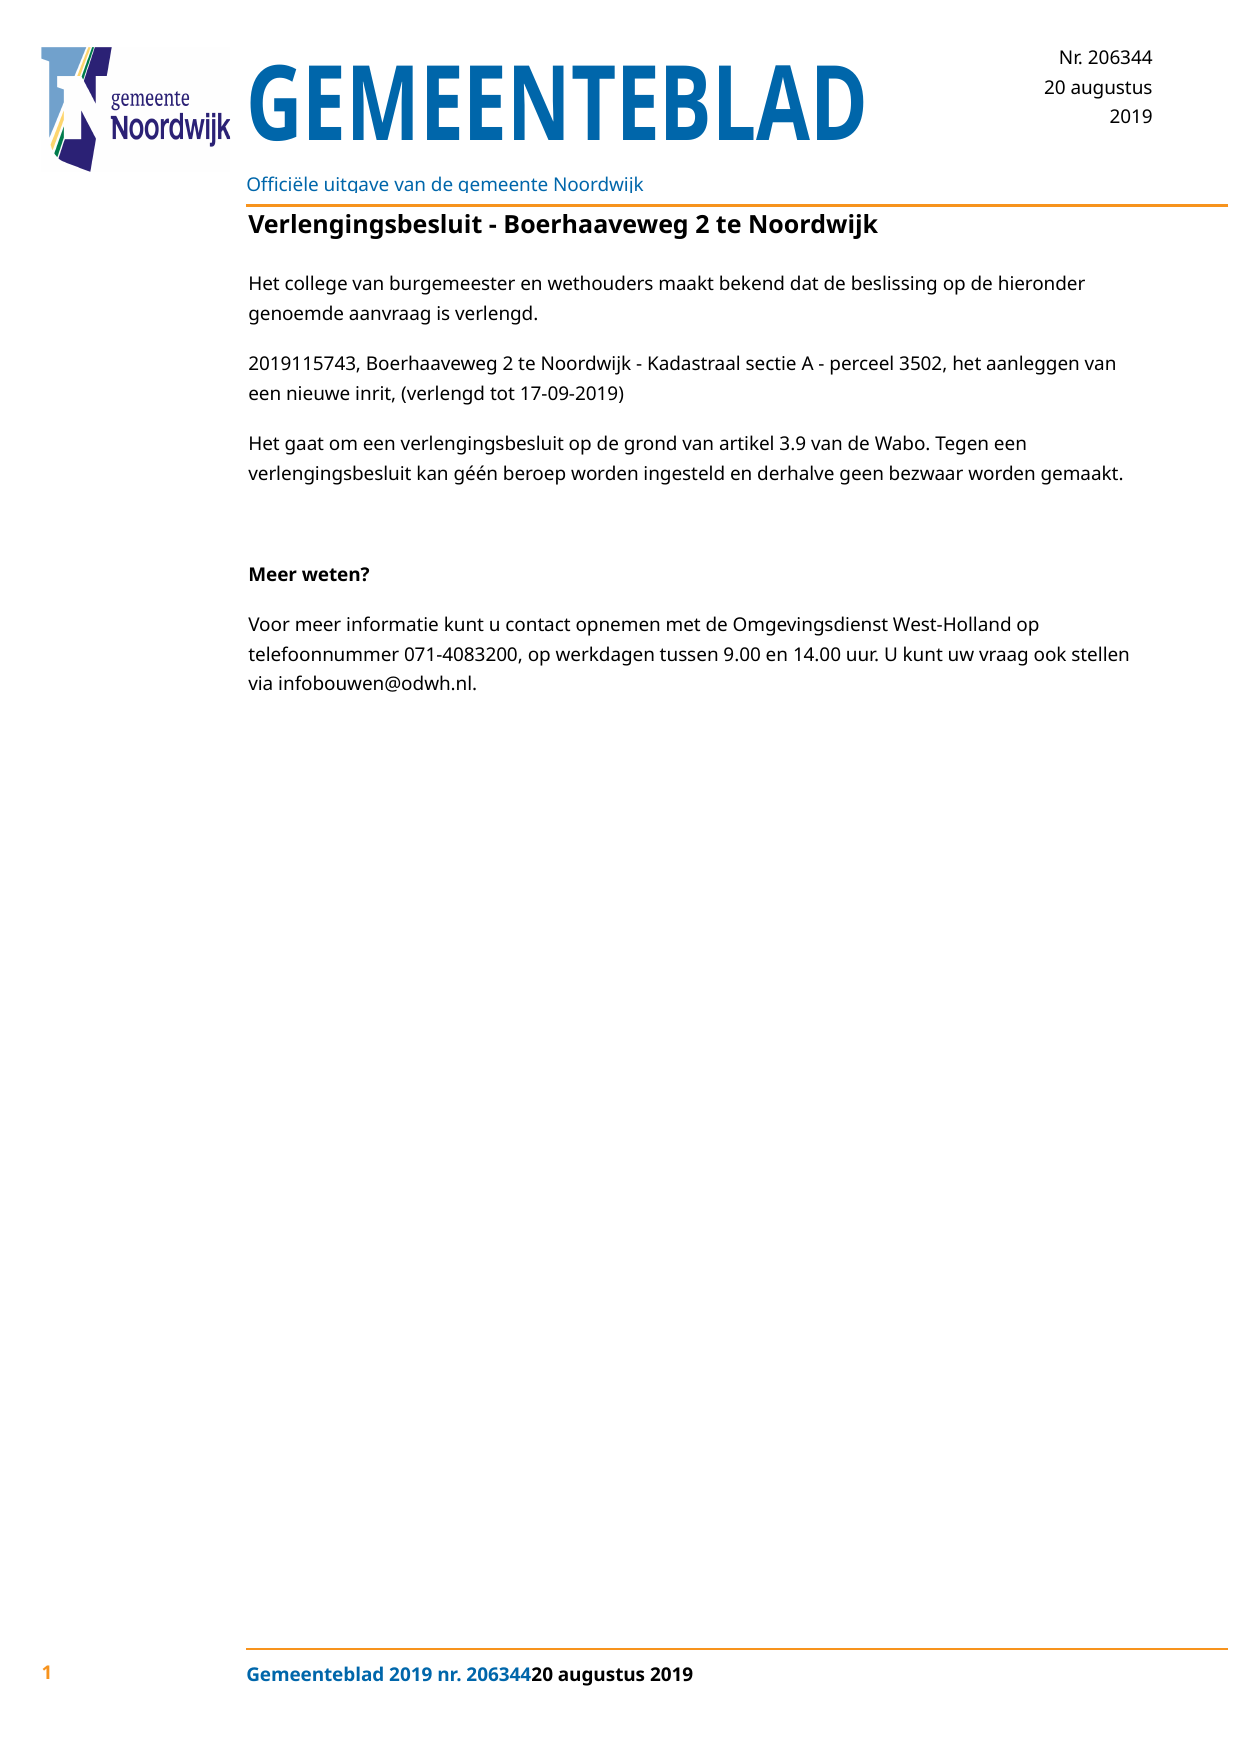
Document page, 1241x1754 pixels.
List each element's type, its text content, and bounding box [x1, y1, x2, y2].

text Meer weten? [248, 561, 1152, 586]
text Het gaat om een verlengingsbesluit op de grond van artikel 3.9 van de Wabo. Tegen een verlengingsbesluit kan géén beroep worden ingesteld en derhalve geen bezwaar worden gemaakt. [248, 430, 1152, 486]
text Verlengingsbesluit - Boerhaaveweg 2 te Noordwijk [248, 207, 1152, 241]
picture [41, 47, 231, 172]
text Voor meer informatie kunt u contact opnemen met de Omgevingsdienst West-Holland op telefoonnummer 071-4083200, op werkdagen tussen 9.00 en 14.00 uur. U kunt uw vraag ook stellen via infobouwen@odwh.nl. [248, 611, 1152, 696]
text 2019115743, Boerhaaveweg 2 te Noordwijk - Kadastraal sectie A - perceel 3502, het aanleggen van een nieuwe inrit, (verlengd tot 17-09-2019) [248, 350, 1152, 406]
text Het college van burgemeester en wethouders maakt bekend dat de beslissing op de hieronder genoemde aanvraag is verlengd. [248, 270, 1152, 326]
